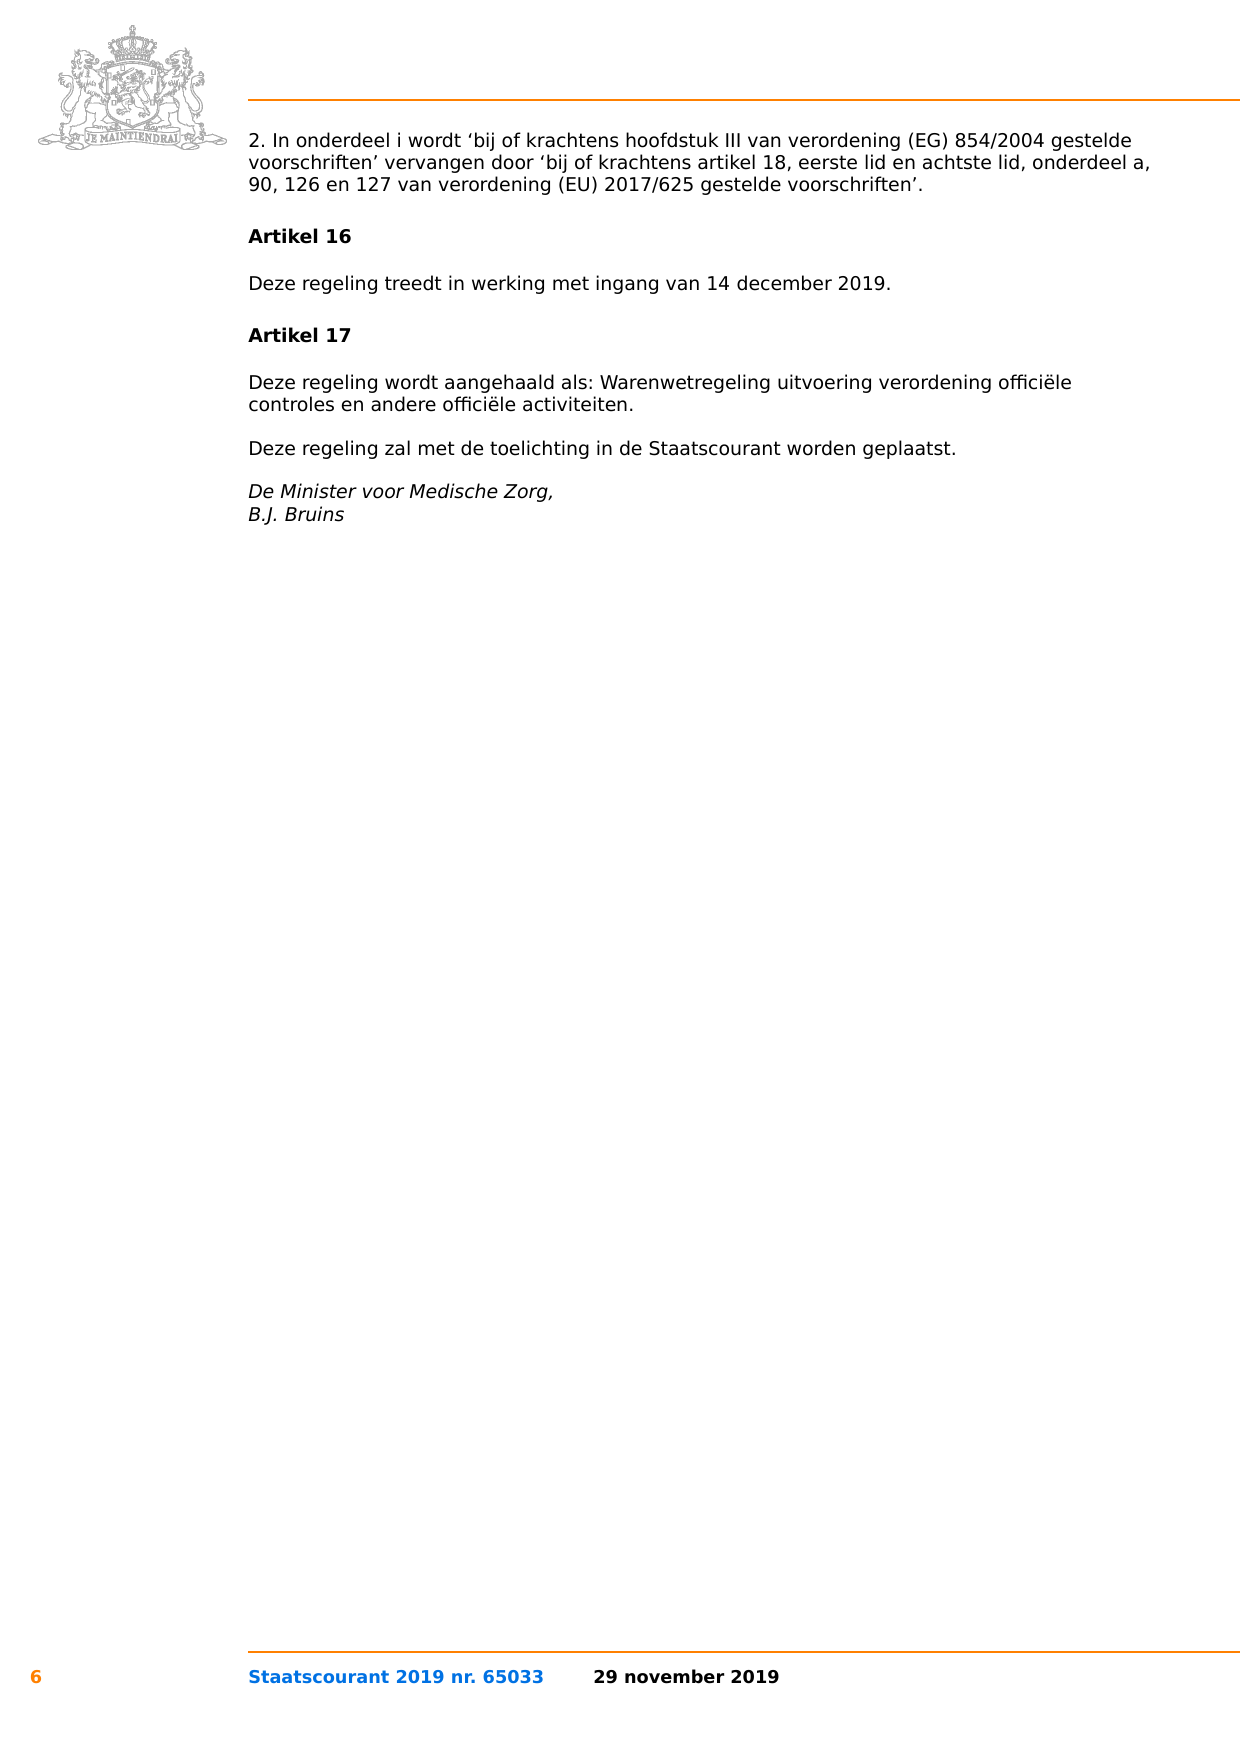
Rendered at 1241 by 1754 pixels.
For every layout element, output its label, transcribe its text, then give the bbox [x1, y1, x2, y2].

text Deze regeling wordt aangehaald als: Warenwetregeling uitvoering verordening officiële controles en andere officiële activiteiten. [248, 372, 1163, 416]
text De Minister voor Medische Zorg, B.J. Bruins [248, 481, 1163, 525]
text Deze regeling treedt in werking met ingang van 14 december 2019. [248, 273, 1163, 295]
subtitle Artikel 16 [248, 226, 1163, 248]
text 2. In onderdeel i wordt ‘bij of krachtens hoofdstuk III van verordening (EG) 854/2004 gestelde voorschriften’ vervangen door ‘bij of krachtens artikel 18, eerste lid en achtste lid, onderdeel a, 90, 126 en 127 van verordening (EU) 2017/625 gestelde voorschriften’. [248, 130, 1163, 196]
text Deze regeling zal met de toelichting in de Staatscourant worden geplaatst. [248, 438, 1163, 459]
picture [38, 25, 227, 150]
subtitle Artikel 17 [248, 325, 1163, 347]
